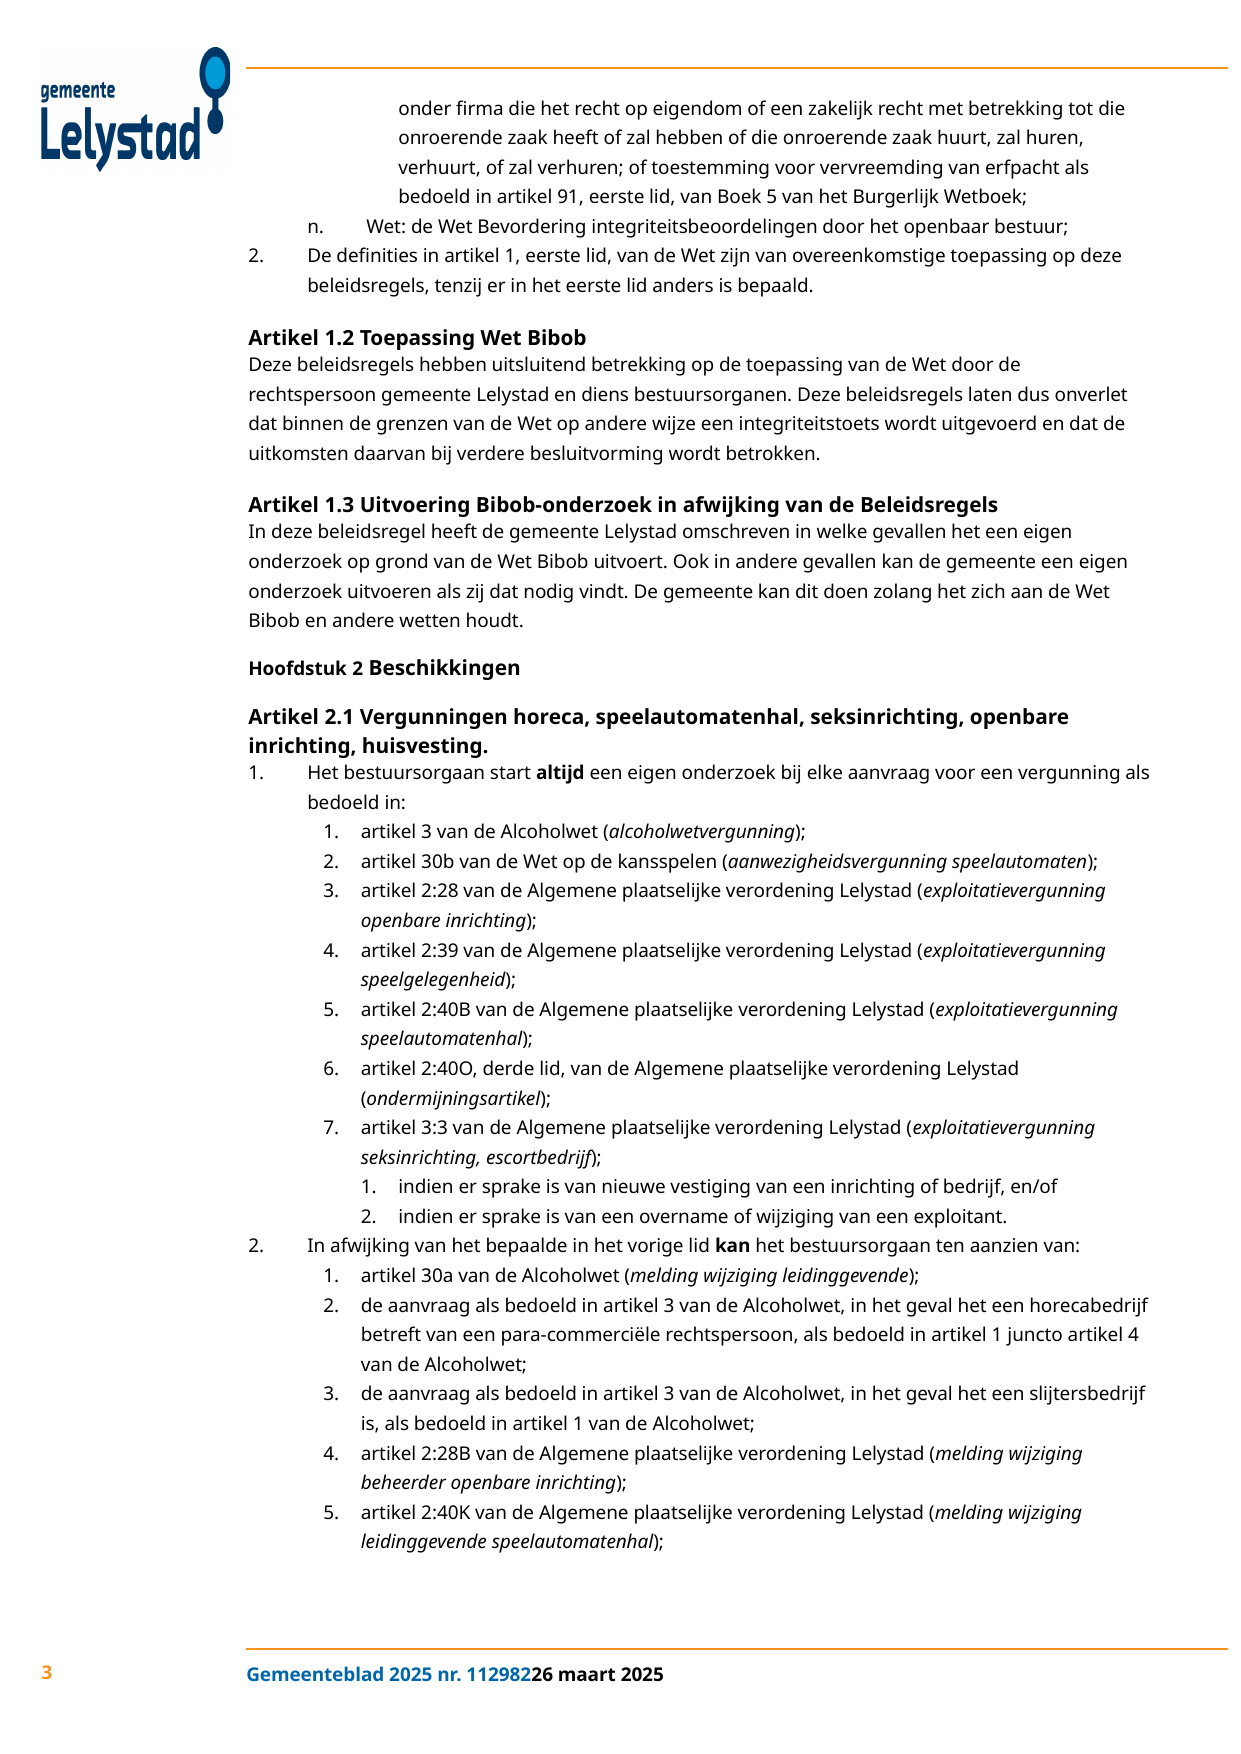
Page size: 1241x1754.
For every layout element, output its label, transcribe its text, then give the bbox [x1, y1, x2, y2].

list artikel 2:40O, derde lid, van de Algemene plaatselijke verordening Lelystad (ondermijningsartikel); [323, 1055, 1152, 1110]
list indien er sprake is van een overname of wijziging van een exploitant. [361, 1203, 1152, 1229]
text Hoofdstuk 2 Beschikkingen [248, 653, 1152, 682]
picture [41, 47, 231, 172]
text Deze beleidsregels hebben uitsluitend betrekking op de toepassing van de Wet door de rechtspersoon gemeente Lelystad en diens bestuursorganen. Deze beleidsregels laten dus onverlet dat binnen de grenzen van de Wet op andere wijze een integriteitstoets wordt uitgevoerd en dat de uitkomsten daarvan bij verdere besluitvorming wordt betrokken. [248, 351, 1152, 466]
list artikel 2:39 van de Algemene plaatselijke verordening Lelystad (exploitatievergunning speelgelegenheid); [323, 937, 1152, 992]
list artikel 3:3 van de Algemene plaatselijke verordening Lelystad (exploitatievergunning seksinrichting, escortbedrijf); [323, 1114, 1152, 1169]
text Artikel 2.1 Vergunningen horeca, speelautomatenhal, seksinrichting, openbare inrichting, huisvesting. [248, 702, 1152, 759]
list artikel 2:40K van de Algemene plaatselijke verordening Lelystad (melding wijziging leidinggevende speelautomatenhal); [323, 1499, 1152, 1554]
list de aanvraag als bedoeld in artikel 3 van de Alcoholwet, in het geval het een slijtersbedrijf is, als bedoeld in artikel 1 van de Alcoholwet; [323, 1381, 1152, 1436]
list artikel 30b van de Wet op de kansspelen (aanwezigheidsvergunning speelautomaten); [323, 848, 1152, 874]
text Artikel 1.3 Uitvoering Bibob-onderzoek in afwijking van de Beleidsregels [248, 490, 1152, 519]
list In afwijking van het bepaalde in het vorige lid kan het bestuursorgaan ten aanzien van: [248, 1233, 1152, 1258]
list onder firma die het recht op eigendom of een zakelijk recht met betrekking tot die onroerende zaak heeft of zal hebben of die onroerende zaak huurt, zal huren, verhuurt, of zal verhuren; of toestemming voor vervreemding van erfpacht als bedoeld in artikel 91, eerste lid, van Boek 5 van het Burgerlijk Wetboek; [361, 95, 1152, 209]
list artikel 2:40B van de Algemene plaatselijke verordening Lelystad (exploitatievergunning speelautomatenhal); [323, 996, 1152, 1051]
list Wet: de Wet Bevordering integriteitsbeoordelingen door het openbaar bestuur; [307, 213, 1152, 239]
list artikel 2:28 van de Algemene plaatselijke verordening Lelystad (exploitatievergunning openbare inrichting); [323, 878, 1152, 933]
list artikel 2:28B van de Algemene plaatselijke verordening Lelystad (melding wijziging beheerder openbare inrichting); [323, 1440, 1152, 1495]
list de aanvraag als bedoeld in artikel 3 van de Alcoholwet, in het geval het een horecabedrijf betreft van een para-commerciële rechtspersoon, als bedoeld in artikel 1 juncto artikel 4 van de Alcoholwet; [323, 1292, 1152, 1377]
list indien er sprake is van nieuwe vestiging van een inrichting of bedrijf, en/of [361, 1173, 1152, 1199]
text In deze beleidsregel heeft de gemeente Lelystad omschreven in welke gevallen het een eigen onderzoek op grond van de Wet Bibob uitvoert. Ook in andere gevallen kan de gemeente een eigen onderzoek uitvoeren als zij dat nodig vindt. De gemeente kan dit doen zolang het zich aan de Wet Bibob en andere wetten houdt. [248, 519, 1152, 633]
list De definities in artikel 1, eerste lid, van de Wet zijn van overeenkomstige toepassing op deze beleidsregels, tenzij er in het eerste lid anders is bepaald. [248, 243, 1152, 298]
text Artikel 1.2 Toepassing Wet Bibob [248, 323, 1152, 351]
list artikel 30a van de Alcoholwet (melding wijziging leidinggevende); [323, 1262, 1152, 1288]
list Het bestuursorgaan start altijd een eigen onderzoek bij elke aanvraag voor een vergunning als bedoeld in: [248, 759, 1152, 814]
list artikel 3 van de Alcoholwet (alcoholwetvergunning); [323, 818, 1152, 844]
